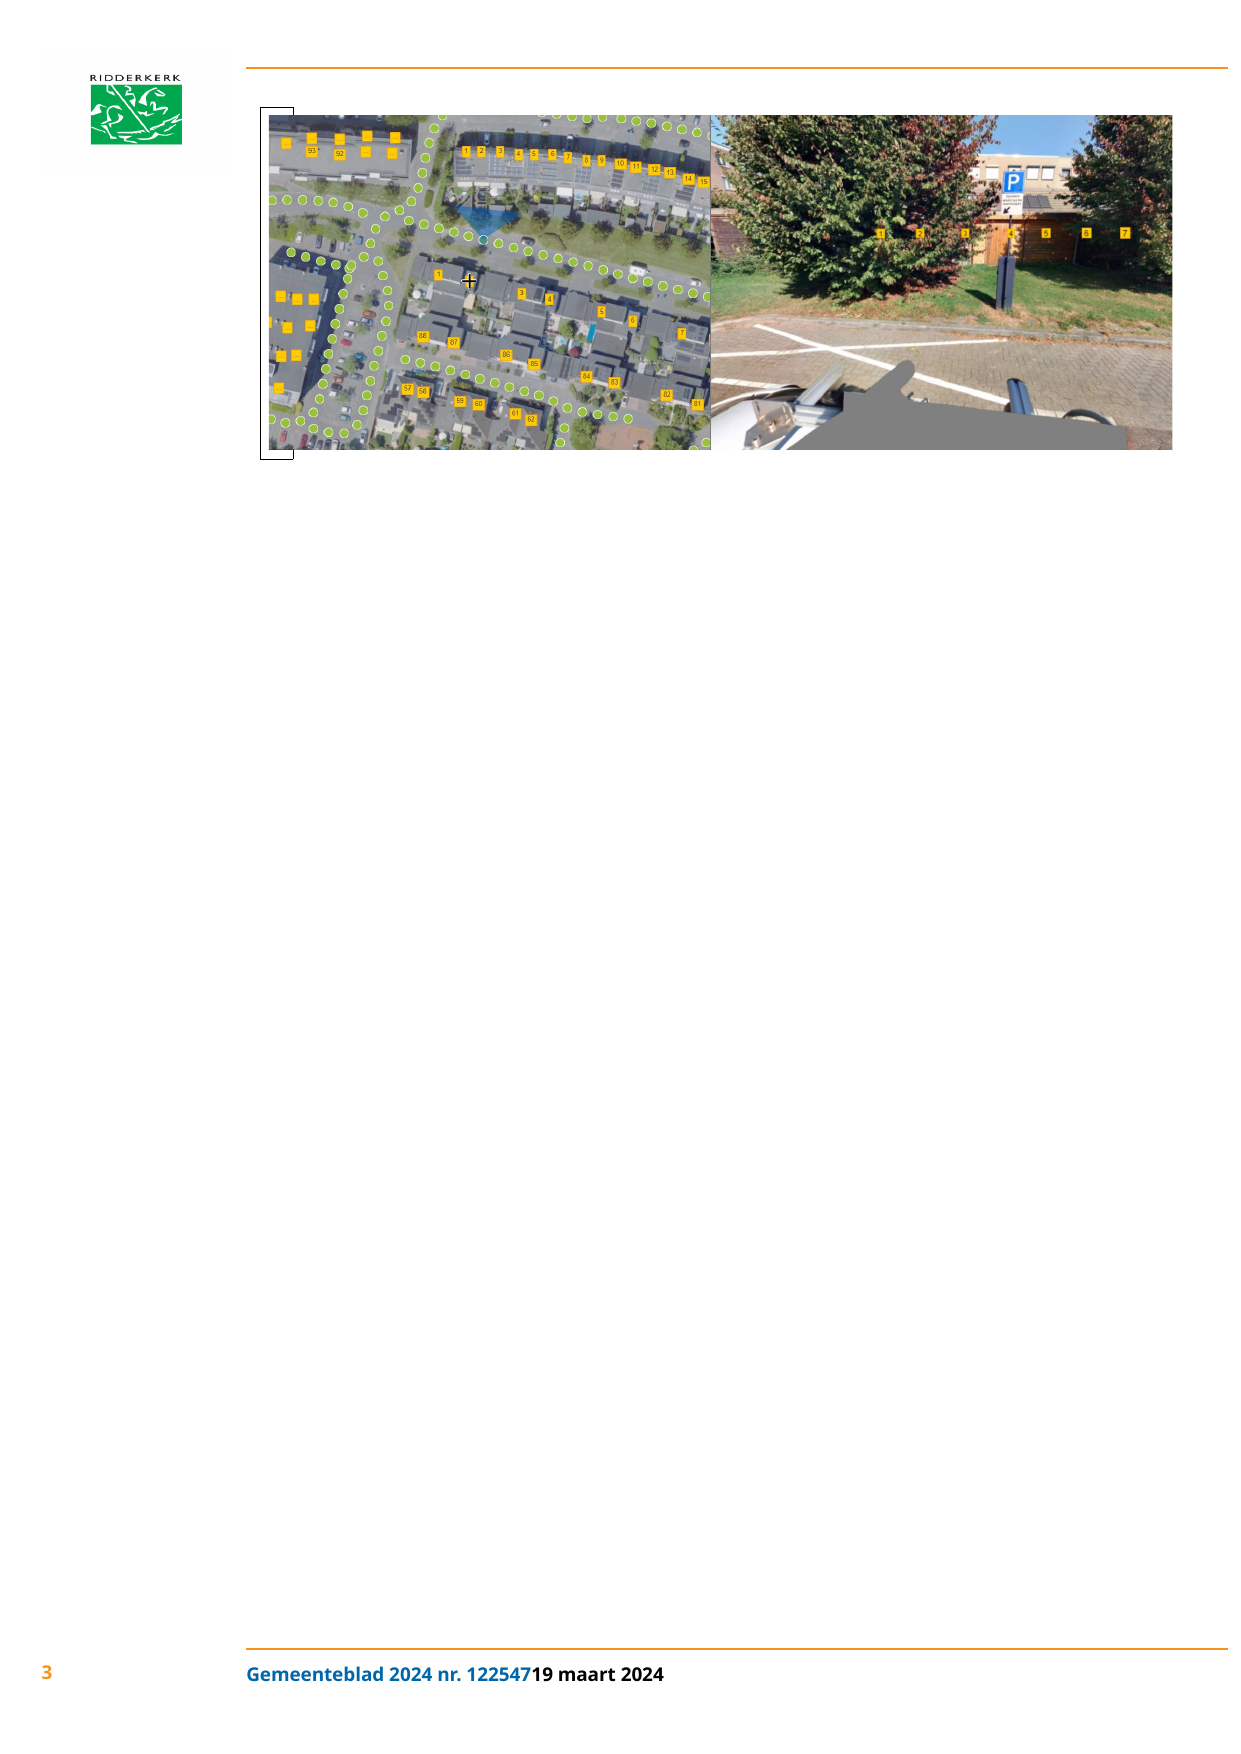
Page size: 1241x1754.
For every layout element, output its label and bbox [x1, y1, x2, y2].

picture [41, 47, 231, 172]
picture [268, 115, 1173, 450]
